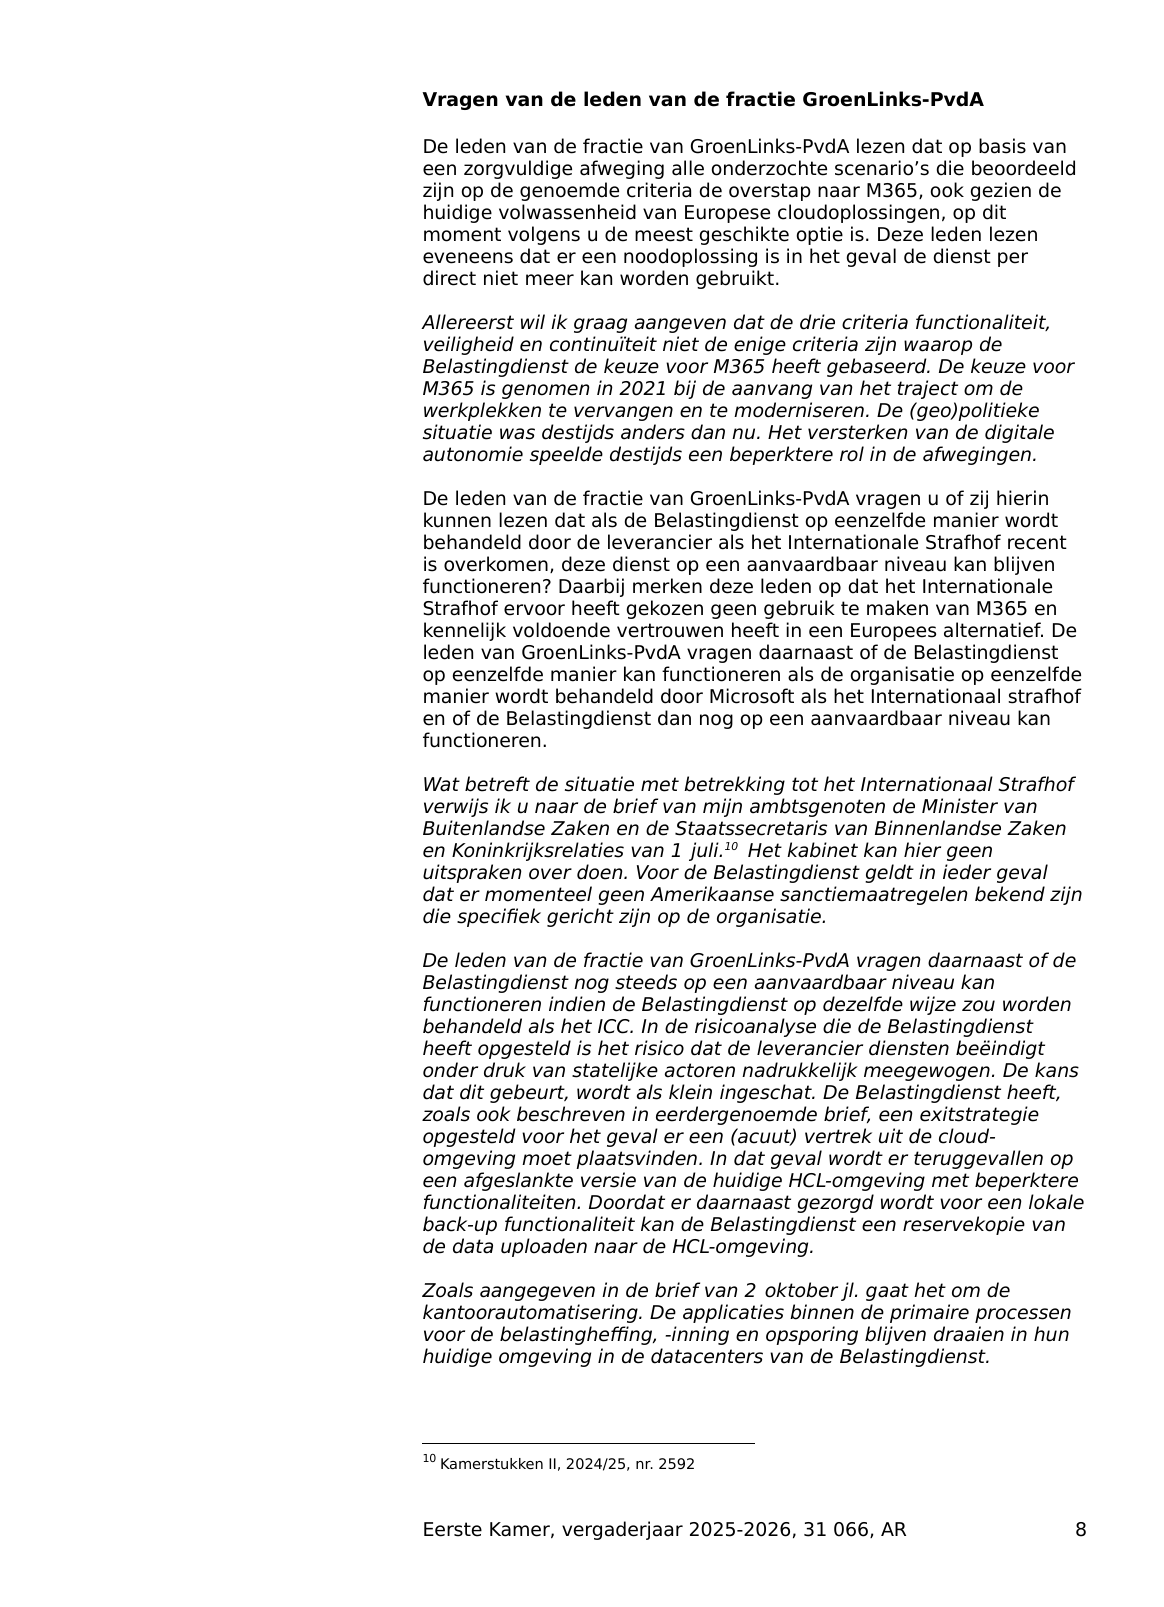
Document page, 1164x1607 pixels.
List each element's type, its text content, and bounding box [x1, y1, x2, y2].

text Allereerst wil ik graag aangeven dat de drie criteria functionaliteit, veiligheid en continuïteit niet de enige criteria zijn waarop de Belastingdienst de keuze voor M365 heeft gebaseerd. De keuze voor M365 is genomen in 2021 bij de aanvang van het traject om de werkplekken te vervangen en te moderniseren. De (geo)politieke situatie was destijds anders dan nu. Het versterken van de digitale autonomie speelde destijds een beperktere rol in de afwegingen. [422, 312, 1087, 466]
subtitle Vragen van de leden van de fractie GroenLinks-PvdA [422, 89, 1087, 111]
text Zoals aangegeven in de brief van 2 oktober jl. gaat het om de kantoorautomatisering. De applicaties binnen de primaire processen voor de belastingheffing, -inning en opsporing blijven draaien in hun huidige omgeving in de datacenters van de Belastingdienst. [422, 1280, 1087, 1368]
text Kamerstukken II, 2024/25, nr. 2592 [422, 1452, 1087, 1474]
text De leden van de fractie van GroenLinks-PvdA vragen daarnaast of de Belastingdienst nog steeds op een aanvaardbaar niveau kan functioneren indien de Belastingdienst op dezelfde wijze zou worden behandeld als het ICC. In de risicoanalyse die de Belastingdienst heeft opgesteld is het risico dat de leverancier diensten beëindigt onder druk van statelijke actoren nadrukkelijk meegewogen. De kans dat dit gebeurt, wordt als klein ingeschat. De Belastingdienst heeft, zoals ook beschreven in eerdergenoemde brief, een exitstrategie opgesteld voor het geval er een (acuut) vertrek uit de cloud-omgeving moet plaatsvinden. In dat geval wordt er teruggevallen op een afgeslankte versie van de huidige HCL-omgeving met beperktere functionaliteiten. Doordat er daarnaast gezorgd wordt voor een lokale back-up functionaliteit kan de Belastingdienst een reservekopie van de data uploaden naar de HCL-omgeving. [422, 950, 1087, 1258]
text De leden van de fractie van GroenLinks-PvdA lezen dat op basis van een zorgvuldige afweging alle onderzochte scenario’s die beoordeeld zijn op de genoemde criteria de overstap naar M365, ook gezien de huidige volwassenheid van Europese cloudoplossingen, op dit moment volgens u de meest geschikte optie is. Deze leden lezen eveneens dat er een noodoplossing is in het geval de dienst per direct niet meer kan worden gebruikt. [422, 136, 1087, 290]
text De leden van de fractie van GroenLinks-PvdA vragen u of zij hierin kunnen lezen dat als de Belastingdienst op eenzelfde manier wordt behandeld door de leverancier als het Internationale Strafhof recent is overkomen, deze dienst op een aanvaardbaar niveau kan blijven functioneren? Daarbij merken deze leden op dat het Internationale Strafhof ervoor heeft gekozen geen gebruik te maken van M365 en kennelijk voldoende vertrouwen heeft in een Europees alternatief. De leden van GroenLinks-PvdA vragen daarnaast of de Belastingdienst op eenzelfde manier kan functioneren als de organisatie op eenzelfde manier wordt behandeld door Microsoft als het Internationaal strafhof en of de Belastingdienst dan nog op een aanvaardbaar niveau kan functioneren. [422, 488, 1087, 752]
text Wat betreft de situatie met betrekking tot het Internationaal Strafhof verwijs ik u naar de brief van mijn ambtsgenoten de Minister van Buitenlandse Zaken en de Staatssecretaris van Binnenlandse Zaken en Koninkrijksrelaties van 1 juli. Het kabinet kan hier geen uitspraken over doen. Voor de Belastingdienst geldt in ieder geval dat er momenteel geen Amerikaanse sanctiemaatregelen bekend zijn die specifiek gericht zijn op de organisatie. [422, 774, 1087, 928]
